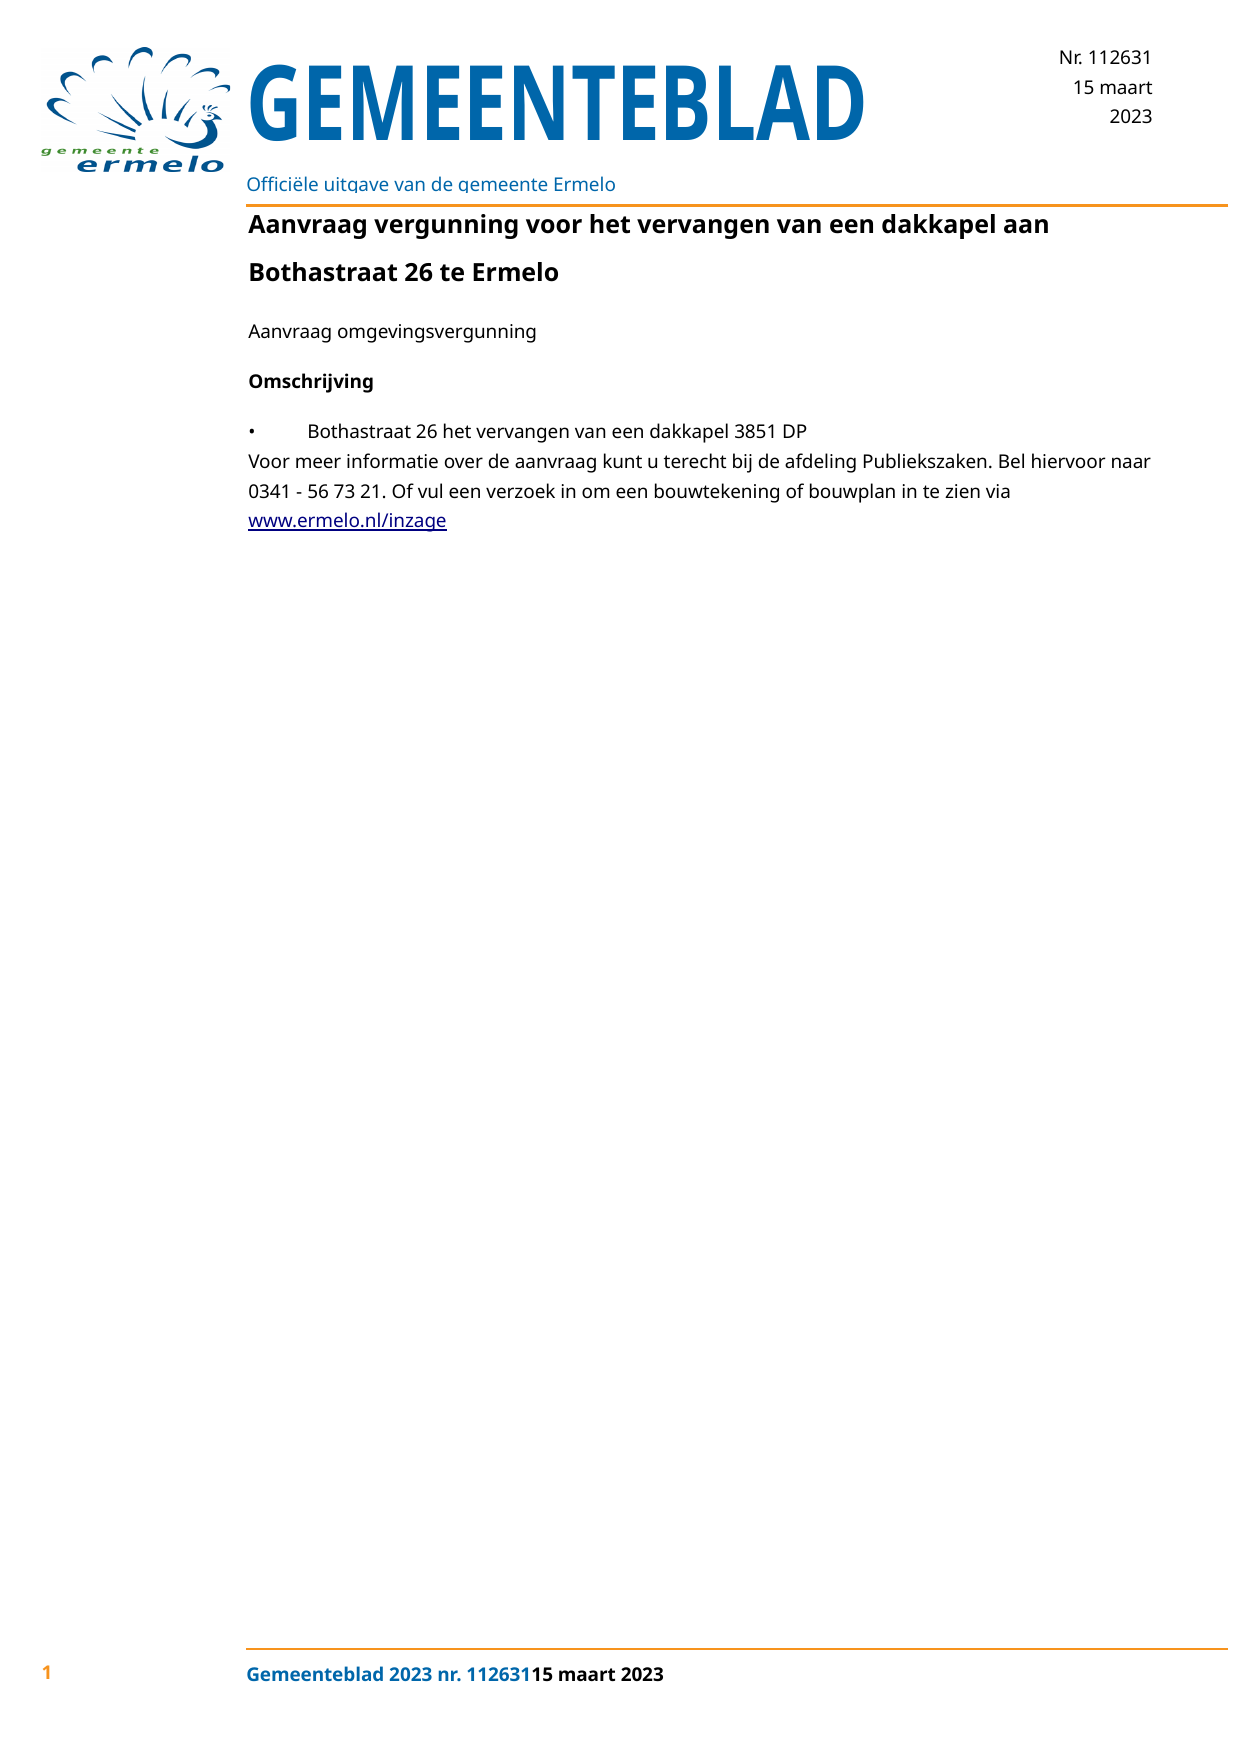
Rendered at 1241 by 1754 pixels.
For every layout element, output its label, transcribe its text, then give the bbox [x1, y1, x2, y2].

text Voor meer informatie over de aanvraag kunt u terecht bij de afdeling Publiekszaken. Bel hiervoor naar 0341 - 56 73 21. Of vul een verzoek in om een bouwtekening of bouwplan in te zien via www.ermelo.nl/inzage [248, 448, 1152, 533]
picture [41, 47, 231, 172]
text Aanvraag omgevingsvergunning [248, 318, 1152, 344]
text Omschrijving [248, 368, 1152, 394]
text Aanvraag vergunning voor het vervangen van een dakkapel aan Bothastraat 26 te Ermelo [248, 207, 1152, 288]
list Bothastraat 26 het vervangen van een dakkapel 3851 DP [248, 419, 1152, 444]
